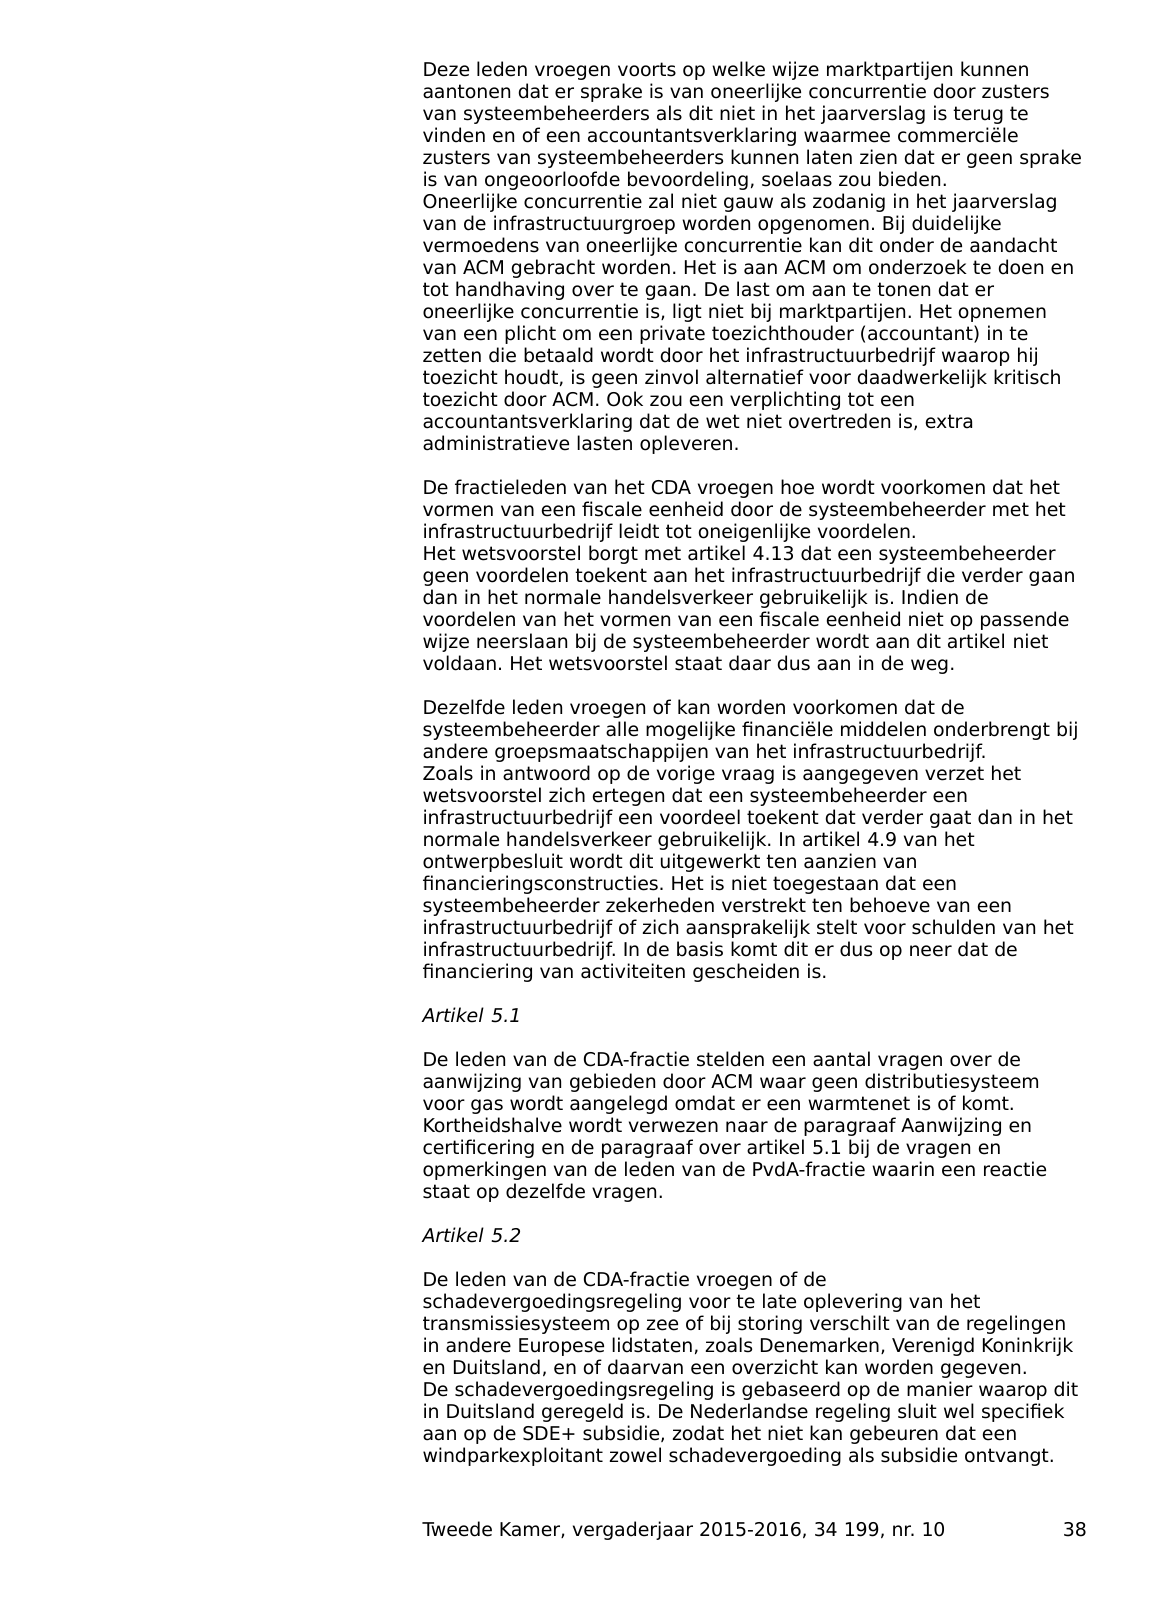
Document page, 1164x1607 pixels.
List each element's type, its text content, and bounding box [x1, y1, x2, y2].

text Zoals in antwoord op de vorige vraag is aangegeven verzet het wetsvoorstel zich ertegen dat een systeembeheerder een infrastructuurbedrijf een voordeel toekent dat verder gaat dan in het normale handelsverkeer gebruikelijk. In artikel 4.9 van het ontwerpbesluit wordt dit uitgewerkt ten aanzien van financieringsconstructies. Het is niet toegestaan dat een systeembeheerder zekerheden verstrekt ten behoeve van een infrastructuurbedrijf of zich aansprakelijk stelt voor schulden van het infrastructuurbedrijf. In de basis komt dit er dus op neer dat de financiering van activiteiten gescheiden is. [422, 763, 1087, 983]
text De leden van de CDA-fractie stelden een aantal vragen over de aanwijzing van gebieden door ACM waar geen distributiesysteem voor gas wordt aangelegd omdat er een warmtenet is of komt. [422, 1049, 1087, 1115]
text Deze leden vroegen voorts op welke wijze marktpartijen kunnen aantonen dat er sprake is van oneerlijke concurrentie door zusters van systeembeheerders als dit niet in het jaarverslag is terug te vinden en of een accountantsverklaring waarmee commerciële zusters van systeembeheerders kunnen laten zien dat er geen sprake is van ongeoorloofde bevoordeling, soelaas zou bieden. [422, 59, 1087, 191]
text Kortheidshalve wordt verwezen naar de paragraaf Aanwijzing en certificering en de paragraaf over artikel 5.1 bij de vragen en opmerkingen van de leden van de PvdA-fractie waarin een reactie staat op dezelfde vragen. [422, 1115, 1087, 1203]
subtitle Artikel 5.2 [422, 1225, 1087, 1247]
subtitle Artikel 5.1 [422, 1005, 1087, 1027]
text De schadevergoedingsregeling is gebaseerd op de manier waarop dit in Duitsland geregeld is. De Nederlandse regeling sluit wel specifiek aan op de SDE+ subsidie, zodat het niet kan gebeuren dat een windparkexploitant zowel schadevergoeding als subsidie ontvangt. [422, 1379, 1087, 1467]
text De fractieleden van het CDA vroegen hoe wordt voorkomen dat het vormen van een fiscale eenheid door de systeembeheerder met het infrastructuurbedrijf leidt tot oneigenlijke voordelen. [422, 477, 1087, 543]
text Oneerlijke concurrentie zal niet gauw als zodanig in het jaarverslag van de infrastructuurgroep worden opgenomen. Bij duidelijke vermoedens van oneerlijke concurrentie kan dit onder de aandacht van ACM gebracht worden. Het is aan ACM om onderzoek te doen en tot handhaving over te gaan. De last om aan te tonen dat er oneerlijke concurrentie is, ligt niet bij marktpartijen. Het opnemen van een plicht om een private toezichthouder (accountant) in te zetten die betaald wordt door het infrastructuurbedrijf waarop hij toezicht houdt, is geen zinvol alternatief voor daadwerkelijk kritisch toezicht door ACM. Ook zou een verplichting tot een accountantsverklaring dat de wet niet overtreden is, extra administratieve lasten opleveren. [422, 191, 1087, 455]
text Dezelfde leden vroegen of kan worden voorkomen dat de systeembeheerder alle mogelijke financiële middelen onderbrengt bij andere groepsmaatschappijen van het infrastructuurbedrijf. [422, 697, 1087, 763]
text Het wetsvoorstel borgt met artikel 4.13 dat een systeembeheerder geen voordelen toekent aan het infrastructuurbedrijf die verder gaan dan in het normale handelsverkeer gebruikelijk is. Indien de voordelen van het vormen van een fiscale eenheid niet op passende wijze neerslaan bij de systeembeheerder wordt aan dit artikel niet voldaan. Het wetsvoorstel staat daar dus aan in de weg. [422, 543, 1087, 675]
text De leden van de CDA-fractie vroegen of de schadevergoedingsregeling voor te late oplevering van het transmissiesysteem op zee of bij storing verschilt van de regelingen in andere Europese lidstaten, zoals Denemarken, Verenigd Koninkrijk en Duitsland, en of daarvan een overzicht kan worden gegeven. [422, 1269, 1087, 1379]
